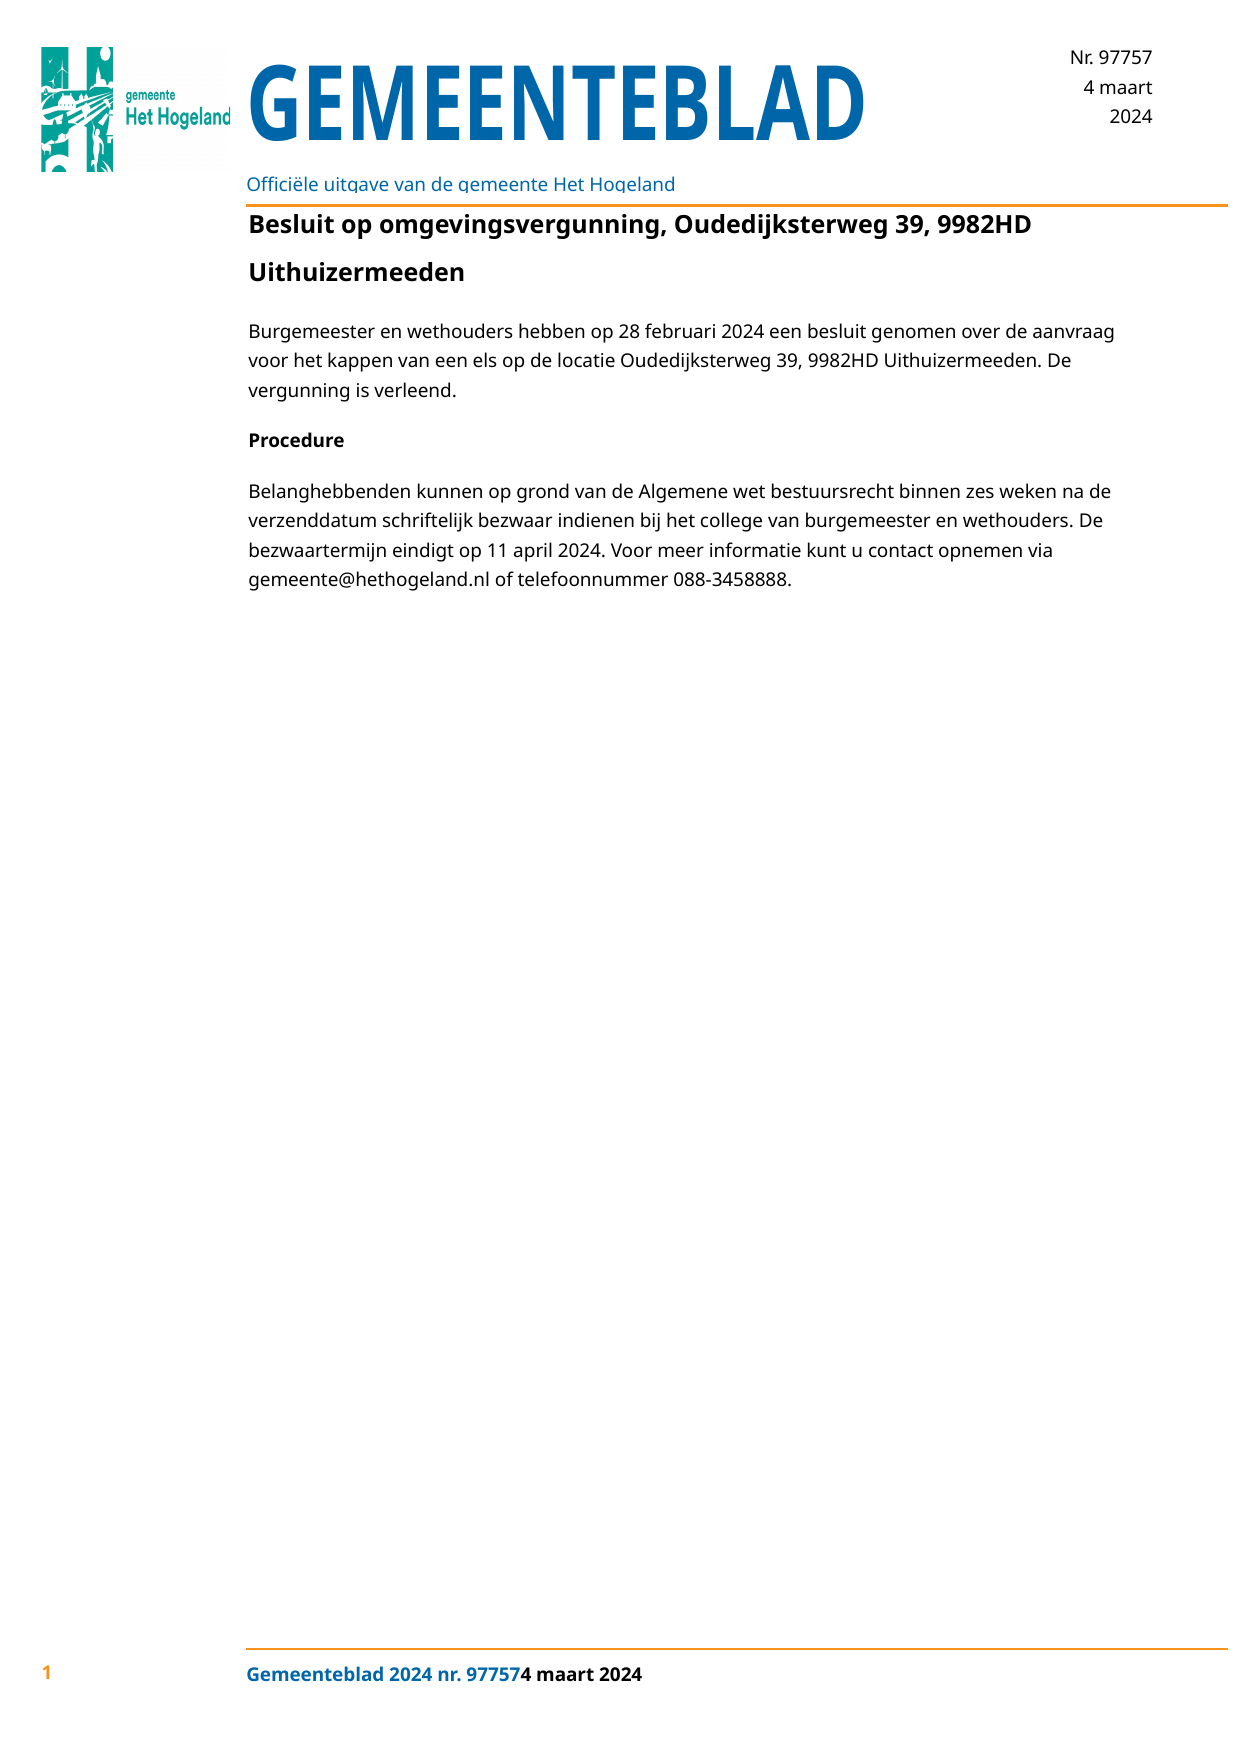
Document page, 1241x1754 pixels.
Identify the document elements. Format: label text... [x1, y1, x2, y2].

text Burgemeester en wethouders hebben op 28 februari 2024 een besluit genomen over de aanvraag voor het kappen van een els op de locatie Oudedijksterweg 39, 9982HD Uithuizermeeden. De vergunning is verleend. [248, 318, 1152, 403]
text Besluit op omgevingsvergunning, Oudedijksterweg 39, 9982HD Uithuizermeeden [248, 207, 1152, 288]
picture [41, 47, 231, 172]
text Belanghebbenden kunnen op grond van de Algemene wet bestuursrecht binnen zes weken na de verzenddatum schriftelijk bezwaar indienen bij het college van burgemeester en wethouders. De bezwaartermijn eindigt op 11 april 2024. Voor meer informatie kunt u contact opnemen via gemeente@hethogeland.nl of telefoonnummer 088-3458888. [248, 478, 1152, 592]
text Procedure [248, 427, 1152, 453]
